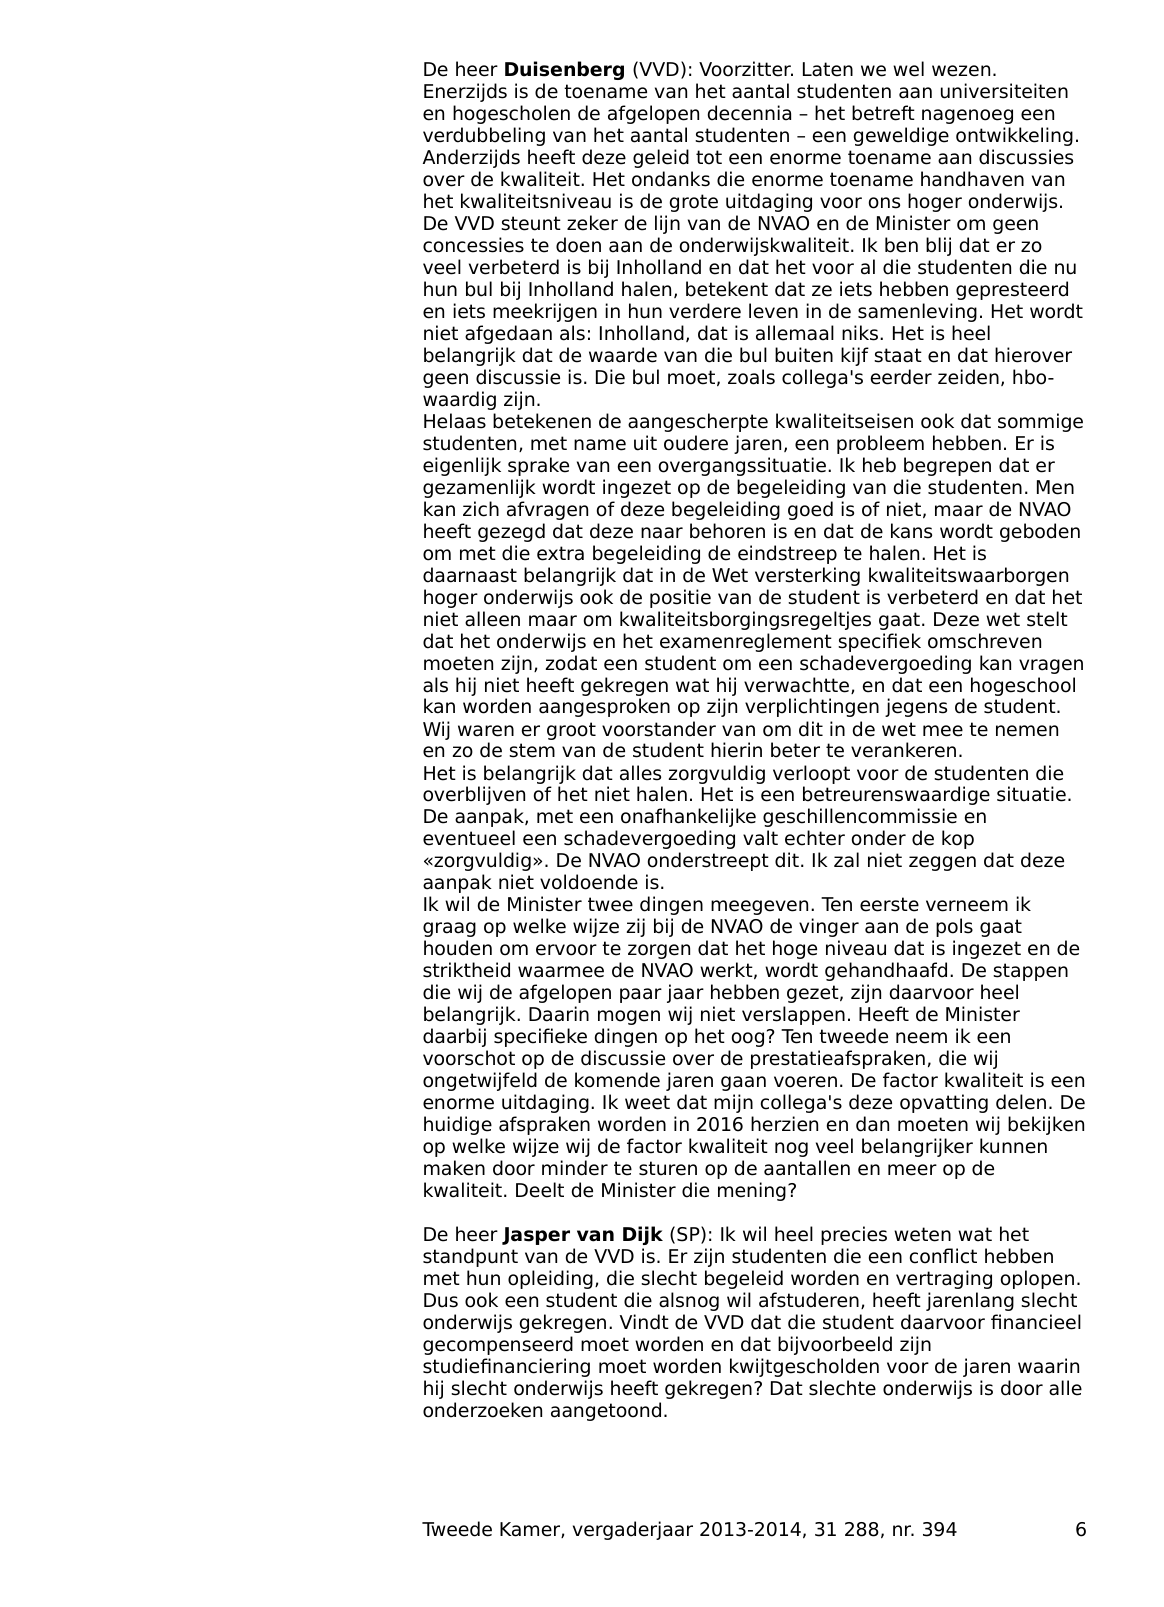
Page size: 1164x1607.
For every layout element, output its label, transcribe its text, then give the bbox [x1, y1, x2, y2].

text Het is belangrijk dat alles zorgvuldig verloopt voor de studenten die overblijven of het niet halen. Het is een betreurenswaardige situatie. De aanpak, met een onafhankelijke geschillencommissie en eventueel een schadevergoeding valt echter onder de kop «zorgvuldig». De NVAO onderstreept dit. Ik zal niet zeggen dat deze aanpak niet voldoende is. [422, 762, 1087, 894]
text De heer Duisenberg (VVD): Voorzitter. Laten we wel wezen. Enerzijds is de toename van het aantal studenten aan universiteiten en hogescholen de afgelopen decennia – het betreft nagenoeg een verdubbeling van het aantal studenten – een geweldige ontwikkeling. Anderzijds heeft deze geleid tot een enorme toename aan discussies over de kwaliteit. Het ondanks die enorme toename handhaven van het kwaliteitsniveau is de grote uitdaging voor ons hoger onderwijs. De VVD steunt zeker de lijn van de NVAO en de Minister om geen concessies te doen aan de onderwijskwaliteit. Ik ben blij dat er zo veel verbeterd is bij Inholland en dat het voor al die studenten die nu hun bul bij Inholland halen, betekent dat ze iets hebben gepresteerd en iets meekrijgen in hun verdere leven in de samenleving. Het wordt niet afgedaan als: Inholland, dat is allemaal niks. Het is heel belangrijk dat de waarde van die bul buiten kijf staat en dat hierover geen discussie is. Die bul moet, zoals collega's eerder zeiden, hbo-waardig zijn. [422, 59, 1087, 411]
text Helaas betekenen de aangescherpte kwaliteitseisen ook dat sommige studenten, met name uit oudere jaren, een probleem hebben. Er is eigenlijk sprake van een overgangssituatie. Ik heb begrepen dat er gezamenlijk wordt ingezet op de begeleiding van die studenten. Men kan zich afvragen of deze begeleiding goed is of niet, maar de NVAO heeft gezegd dat deze naar behoren is en dat de kans wordt geboden om met die extra begeleiding de eindstreep te halen. Het is daarnaast belangrijk dat in de Wet versterking kwaliteitswaarborgen hoger onderwijs ook de positie van de student is verbeterd en dat het niet alleen maar om kwaliteitsborgingsregeltjes gaat. Deze wet stelt dat het onderwijs en het examenreglement specifiek omschreven moeten zijn, zodat een student om een schadevergoeding kan vragen als hij niet heeft gekregen wat hij verwachtte, en dat een hogeschool kan worden aangesproken op zijn verplichtingen jegens de student. Wij waren er groot voorstander van om dit in de wet mee te nemen en zo de stem van de student hierin beter te verankeren. [422, 411, 1087, 762]
text Ik wil de Minister twee dingen meegeven. Ten eerste verneem ik graag op welke wijze zij bij de NVAO de vinger aan de pols gaat houden om ervoor te zorgen dat het hoge niveau dat is ingezet en de striktheid waarmee de NVAO werkt, wordt gehandhaafd. De stappen die wij de afgelopen paar jaar hebben gezet, zijn daarvoor heel belangrijk. Daarin mogen wij niet verslappen. Heeft de Minister daarbij specifieke dingen op het oog? Ten tweede neem ik een voorschot op de discussie over de prestatieafspraken, die wij ongetwijfeld de komende jaren gaan voeren. De factor kwaliteit is een enorme uitdaging. Ik weet dat mijn collega's deze opvatting delen. De huidige afspraken worden in 2016 herzien en dan moeten wij bekijken op welke wijze wij de factor kwaliteit nog veel belangrijker kunnen maken door minder te sturen op de aantallen en meer op de kwaliteit. Deelt de Minister die mening? [422, 894, 1087, 1202]
text De heer Jasper van Dijk (SP): Ik wil heel precies weten wat het standpunt van de VVD is. Er zijn studenten die een conflict hebben met hun opleiding, die slecht begeleid worden en vertraging oplopen. Dus ook een student die alsnog wil afstuderen, heeft jarenlang slecht onderwijs gekregen. Vindt de VVD dat die student daarvoor financieel gecompenseerd moet worden en dat bijvoorbeeld zijn studiefinanciering moet worden kwijtgescholden voor de jaren waarin hij slecht onderwijs heeft gekregen? Dat slechte onderwijs is door alle onderzoeken aangetoond. [422, 1224, 1087, 1422]
